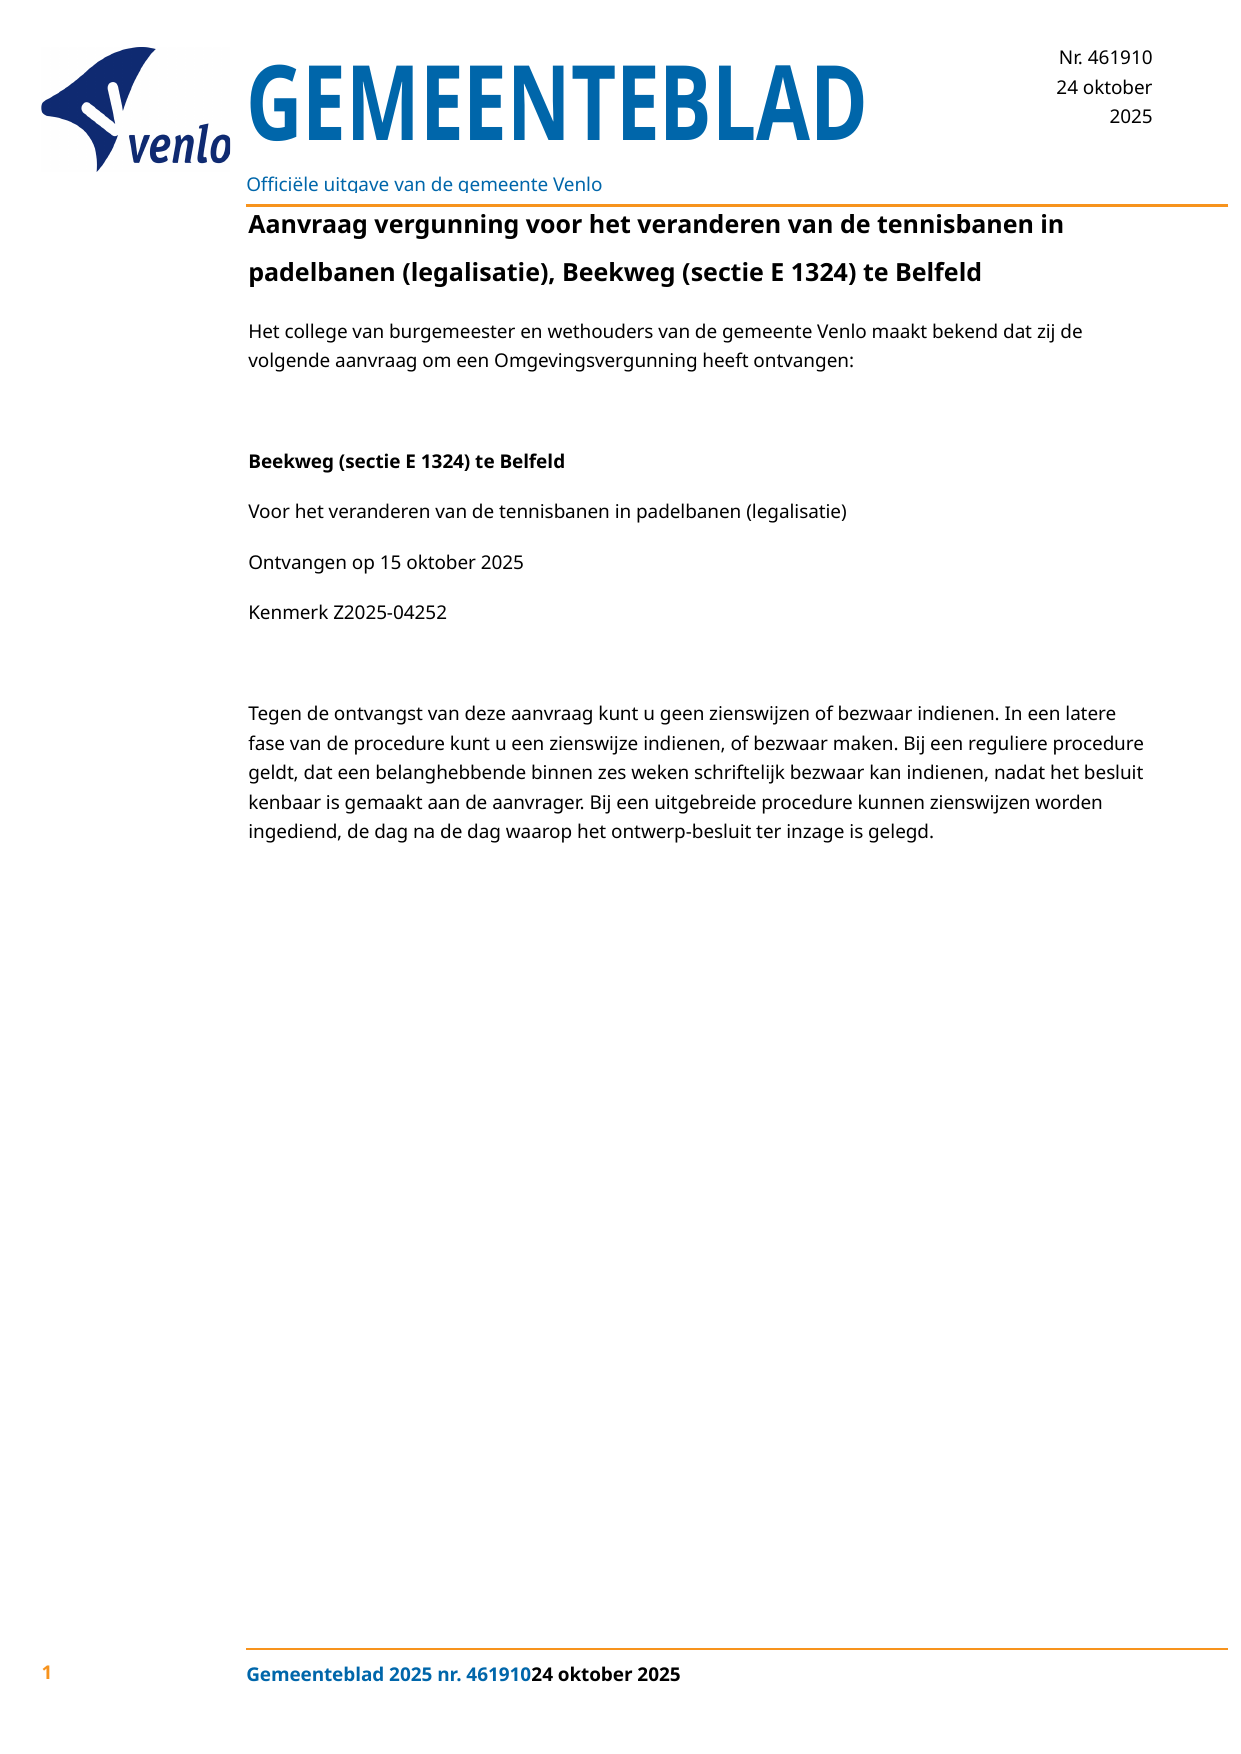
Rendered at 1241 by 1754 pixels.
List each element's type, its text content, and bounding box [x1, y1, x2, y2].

text Het college van burgemeester en wethouders van de gemeente Venlo maakt bekend dat zij de volgende aanvraag om een Omgevingsvergunning heeft ontvangen: [248, 318, 1152, 373]
text Beekweg (sectie E 1324) te Belfeld [248, 448, 1152, 474]
text Aanvraag vergunning voor het veranderen van de tennisbanen in padelbanen (legalisatie), Beekweg (sectie E 1324) te Belfeld [248, 207, 1152, 288]
text Tegen de ontvangst van deze aanvraag kunt u geen zienswijzen of bezwaar indienen. In een latere fase van de procedure kunt u een zienswijze indienen, of bezwaar maken. Bij een reguliere procedure geldt, dat een belanghebbende binnen zes weken schriftelijk bezwaar kan indienen, nadat het besluit kenbaar is gemaakt aan de aanvrager. Bij een uitgebreide procedure kunnen zienswijzen worden ingediend, de dag na de dag waarop het ontwerp-besluit ter inzage is gelegd. [248, 700, 1152, 844]
text Ontvangen op 15 oktober 2025 [248, 549, 1152, 575]
picture [41, 47, 231, 172]
text Voor het veranderen van de tennisbanen in padelbanen (legalisatie) [248, 499, 1152, 524]
text Kenmerk Z2025-04252 [248, 599, 1152, 625]
